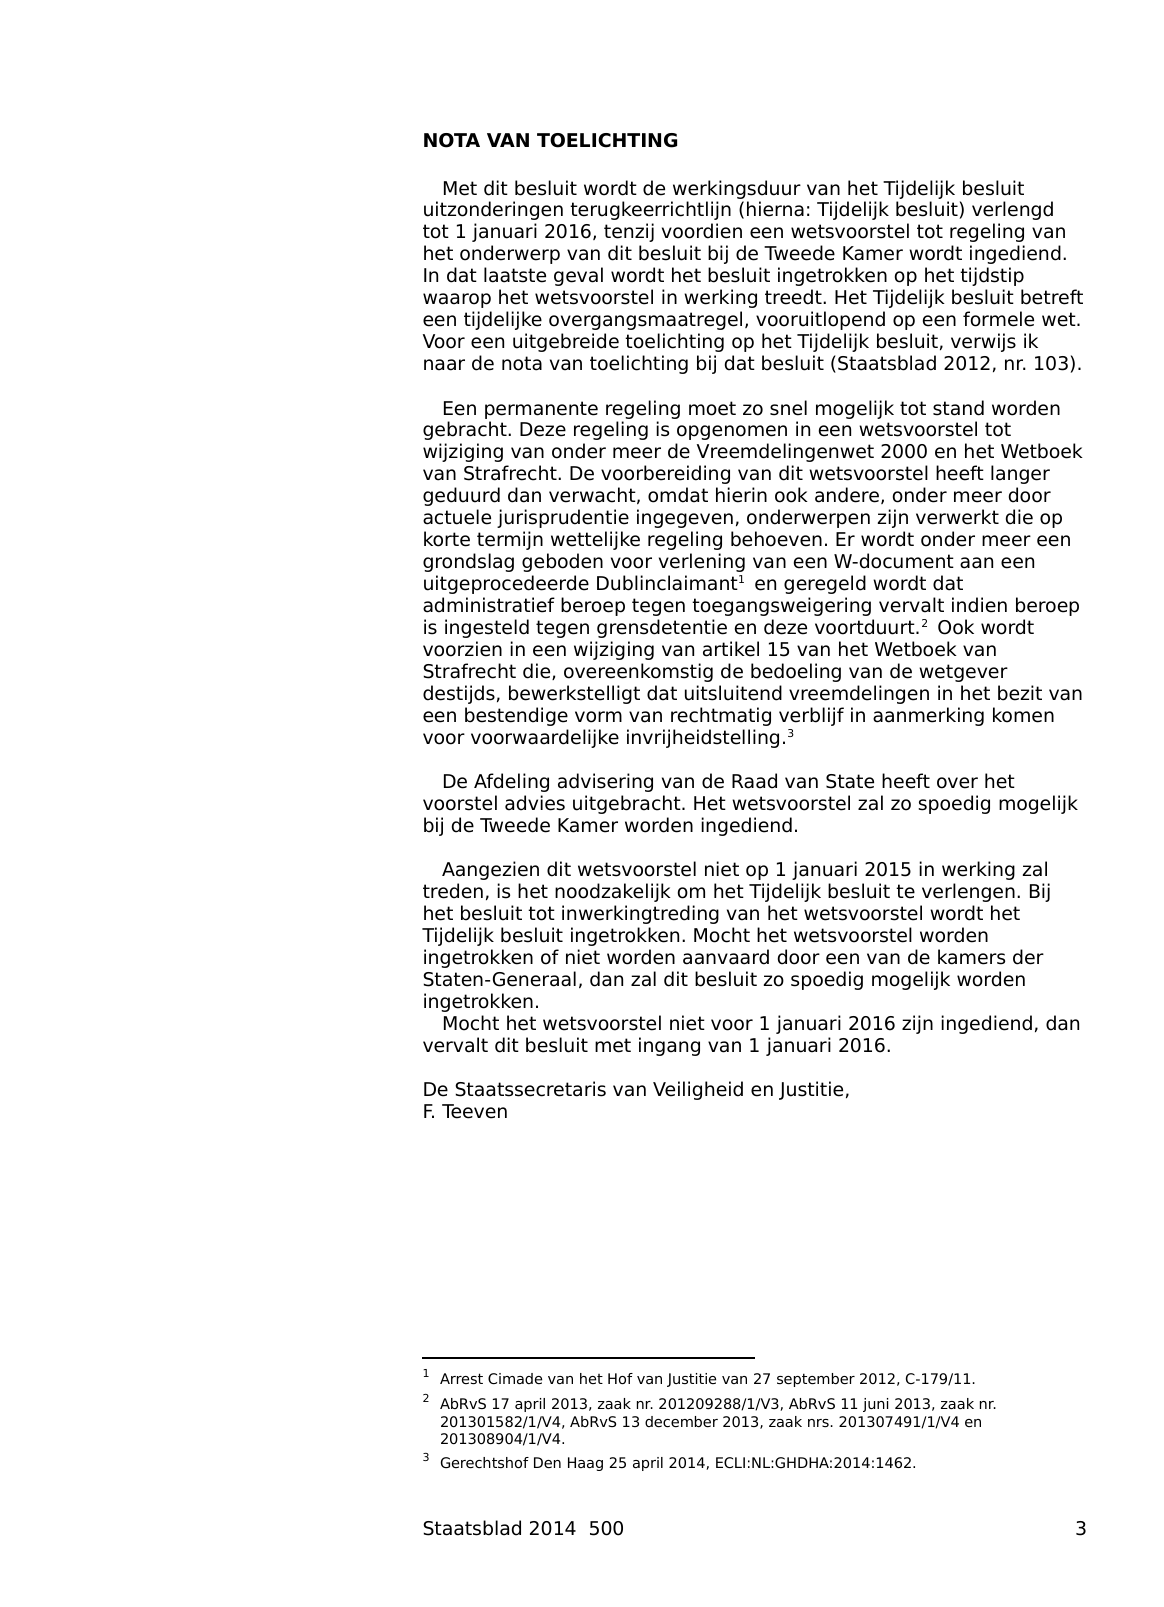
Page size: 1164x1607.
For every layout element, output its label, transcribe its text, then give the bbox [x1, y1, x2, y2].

text Mocht het wetsvoorstel niet voor 1 januari 2016 zijn ingediend, dan vervalt dit besluit met ingang van 1 januari 2016. [422, 1013, 1087, 1057]
text AbRvS 17 april 2013, zaak nr. 201209288/1/V3, AbRvS 11 juni 2013, zaak nr. 201301582/1/V4, AbRvS 13 december 2013, zaak nrs. 201307491/1/V4 en 201308904/1/V4. [422, 1392, 1087, 1448]
text De Staatssecretaris van Veiligheid en Justitie, F. Teeven [422, 1079, 1087, 1123]
text Gerechtshof Den Haag 25 april 2014, ECLI:NL:GHDHA:2014:1462. [422, 1451, 1087, 1473]
subtitle NOTA VAN TOELICHTING [422, 130, 1087, 152]
text Aangezien dit wetsvoorstel niet op 1 januari 2015 in werking zal treden, is het noodzakelijk om het Tijdelijk besluit te verlengen. Bij het besluit tot inwerkingtreding van het wetsvoorstel wordt het Tijdelijk besluit ingetrokken. Mocht het wetsvoorstel worden ingetrokken of niet worden aanvaard door een van de kamers der Staten-Generaal, dan zal dit besluit zo spoedig mogelijk worden ingetrokken. [422, 859, 1087, 1013]
text Met dit besluit wordt de werkingsduur van het Tijdelijk besluit uitzonderingen terugkeerrichtlijn (hierna: Tijdelijk besluit) verlengd tot 1 januari 2016, tenzij voordien een wetsvoorstel tot regeling van het onderwerp van dit besluit bij de Tweede Kamer wordt ingediend. In dat laatste geval wordt het besluit ingetrokken op het tijdstip waarop het wetsvoorstel in werking treedt. Het Tijdelijk besluit betreft een tijdelijke overgangsmaatregel, vooruitlopend op een formele wet. Voor een uitgebreide toelichting op het Tijdelijk besluit, verwijs ik naar de nota van toelichting bij dat besluit (Staatsblad 2012, nr. 103). [422, 177, 1087, 375]
text Arrest Cimade van het Hof van Justitie van 27 september 2012, C-179/11. [422, 1367, 1087, 1389]
text De Afdeling advisering van de Raad van State heeft over het voorstel advies uitgebracht. Het wetsvoorstel zal zo spoedig mogelijk bij de Tweede Kamer worden ingediend. [422, 771, 1087, 837]
text Een permanente regeling moet zo snel mogelijk tot stand worden gebracht. Deze regeling is opgenomen in een wetsvoorstel tot wijziging van onder meer de Vreemdelingenwet 2000 en het Wetboek van Strafrecht. De voorbereiding van dit wetsvoorstel heeft langer geduurd dan verwacht, omdat hierin ook andere, onder meer door actuele jurisprudentie ingegeven, onderwerpen zijn verwerkt die op korte termijn wettelijke regeling behoeven. Er wordt onder meer een grondslag geboden voor verlening van een W-document aan een uitgeprocedeerde Dublinclaimant en geregeld wordt dat administratief beroep tegen toegangsweigering vervalt indien beroep is ingesteld tegen grensdetentie en deze voortduurt. Ook wordt voorzien in een wijziging van artikel 15 van het Wetboek van Strafrecht die, overeenkomstig de bedoeling van de wetgever destijds, bewerkstelligt dat uitsluitend vreemdelingen in het bezit van een bestendige vorm van rechtmatig verblijf in aanmerking komen voor voorwaardelijke invrijheidstelling. [422, 397, 1087, 749]
